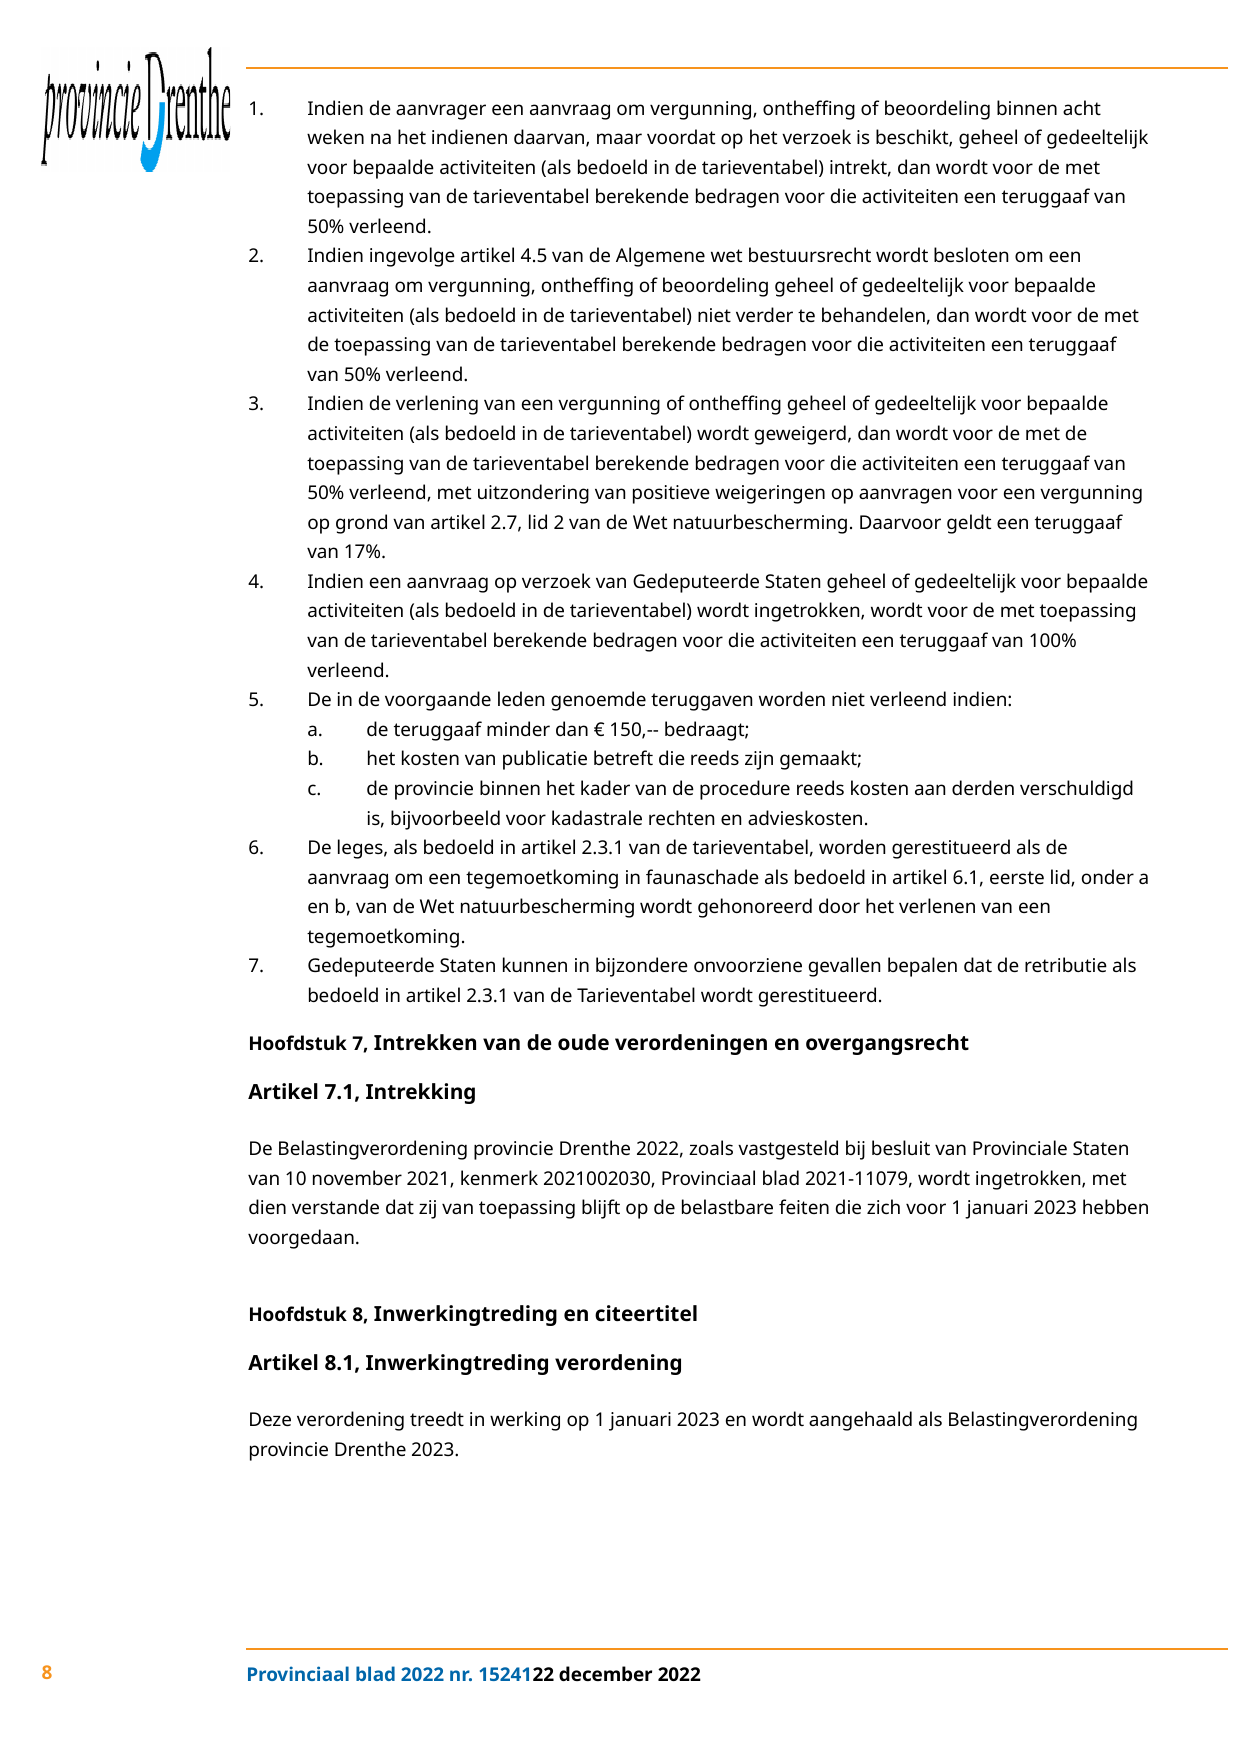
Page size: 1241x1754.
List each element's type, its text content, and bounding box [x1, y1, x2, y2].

list het kosten van publicatie betreft die reeds zijn gemaakt; [307, 746, 1152, 771]
text Hoofdstuk 8, Inwerkingtreding en citeertitel [248, 1299, 1152, 1328]
list Indien de aanvrager een aanvraag om vergunning, ontheffing of beoordeling binnen acht weken na het indienen daarvan, maar voordat op het verzoek is beschikt, geheel of gedeeltelijk voor bepaalde activiteiten (als bedoeld in de tarieventabel) intrekt, dan wordt voor de met toepassing van de tarieventabel berekende bedragen voor die activiteiten een teruggaaf van 50% verleend. [248, 95, 1152, 239]
picture [41, 47, 231, 172]
list Indien de verlening van een vergunning of ontheffing geheel of gedeeltelijk voor bepaalde activiteiten (als bedoeld in de tarieventabel) wordt geweigerd, dan wordt voor de met de toepassing van de tarieventabel berekende bedragen voor die activiteiten een teruggaaf van 50% verleend, met uitzondering van positieve weigeringen op aanvragen voor een vergunning op grond van artikel 2.7, lid 2 van de Wet natuurbescherming. Daarvoor geldt een teruggaaf van 17%. [248, 391, 1152, 564]
list de provincie binnen het kader van de procedure reeds kosten aan derden verschuldigd is, bijvoorbeeld voor kadastrale rechten en advieskosten. [307, 775, 1152, 831]
text Hoofdstuk 7, Intrekken van de oude verordeningen en overgangsrecht [248, 1028, 1152, 1056]
list Indien ingevolge artikel 4.5 van de Algemene wet bestuursrecht wordt besloten om een aanvraag om vergunning, ontheffing of beoordeling geheel of gedeeltelijk voor bepaalde activiteiten (als bedoeld in de tarieventabel) niet verder te behandelen, dan wordt voor de met de toepassing van de tarieventabel berekende bedragen voor die activiteiten een teruggaaf van 50% verleend. [248, 243, 1152, 387]
text Deze verordening treedt in werking op 1 januari 2023 en wordt aangehaald als Belastingverordening provincie Drenthe 2023. [248, 1406, 1152, 1462]
list De leges, als bedoeld in artikel 2.3.1 van de tarieventabel, worden gerestitueerd als de aanvraag om een tegemoetkoming in faunaschade als bedoeld in artikel 6.1, eerste lid, onder a en b, van de Wet natuurbescherming wordt gehonoreerd door het verlenen van een tegemoetkoming. [248, 834, 1152, 949]
text Artikel 7.1, Intrekking [248, 1077, 1152, 1106]
list Gedeputeerde Staten kunnen in bijzondere onvoorziene gevallen bepalen dat de retributie als bedoeld in artikel 2.3.1 van de Tarieventabel wordt gerestitueerd. [248, 953, 1152, 1008]
text Artikel 8.1, Inwerkingtreding verordening [248, 1348, 1152, 1377]
list De in de voorgaande leden genoemde teruggaven worden niet verleend indien: [248, 686, 1152, 712]
list de teruggaaf minder dan € 150,-- bedraagt; [307, 716, 1152, 742]
list Indien een aanvraag op verzoek van Gedeputeerde Staten geheel of gedeeltelijk voor bepaalde activiteiten (als bedoeld in de tarieventabel) wordt ingetrokken, wordt voor de met toepassing van de tarieventabel berekende bedragen voor die activiteiten een teruggaaf van 100% verleend. [248, 568, 1152, 683]
text De Belastingverordening provincie Drenthe 2022, zoals vastgesteld bij besluit van Provinciale Staten van 10 november 2021, kenmerk 2021002030, Provinciaal blad 2021-11079, wordt ingetrokken, met dien verstande dat zij van toepassing blijft op de belastbare feiten die zich voor 1 januari 2023 hebben voorgedaan. [248, 1135, 1152, 1250]
